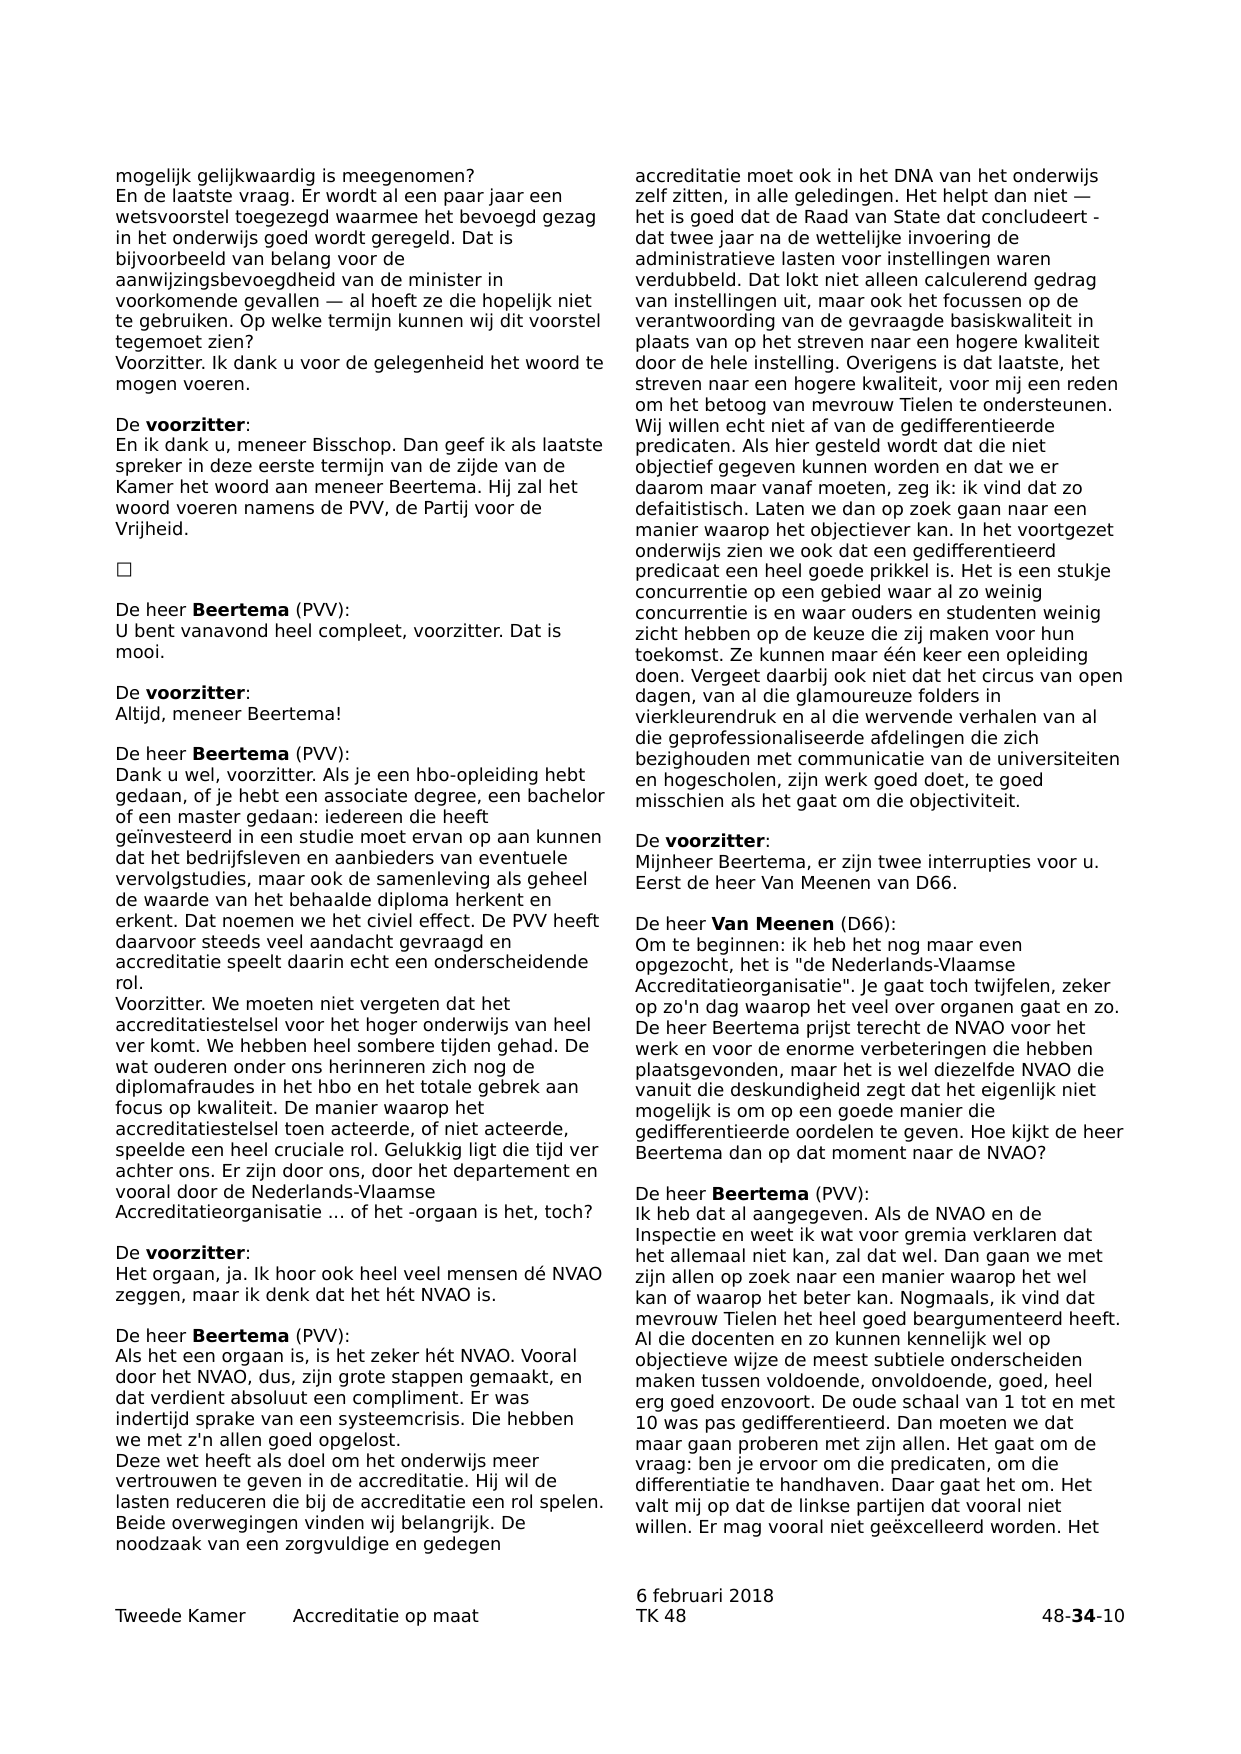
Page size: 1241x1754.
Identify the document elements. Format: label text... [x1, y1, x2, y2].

text Voorzitter. We moeten niet vergeten dat het accreditatiestelsel voor het hoger onderwijs van heel ver komt. We hebben heel sombere tijden gehad. De wat ouderen onder ons herinneren zich nog de diplomafraudes in het hbo en het totale gebrek aan focus op kwaliteit. De manier waarop het accreditatiestelsel toen acteerde, of niet acteerde, speelde een heel cruciale rol. Gelukkig ligt die tijd ver achter ons. Er zijn door ons, door het departement en vooral door de Nederlands-Vlaamse Accreditatieorganisatie ... of het -orgaan is het, toch? [115, 994, 605, 1223]
text De voorzitter: [635, 831, 1125, 852]
text Ik heb dat al aangegeven. Als de NVAO en de Inspectie en weet ik wat voor gremia verklaren dat het allemaal niet kan, zal dat wel. Dan gaan we met zijn allen op zoek naar een manier waarop het wel kan of waarop het beter kan. Nogmaals, ik vind dat mevrouw Tielen het heel goed beargumenteerd heeft. Al die docenten en zo kunnen kennelijk wel op objectieve wijze de meest subtiele onderscheiden maken tussen voldoende, onvoldoende, goed, heel erg goed enzovoort. De oude schaal van 1 tot en met 10 was pas gedifferentieerd. Dan moeten we dat maar gaan proberen met zijn allen. Het gaat om de vraag: ben je ervoor om die predicaten, om die differentiatie te handhaven. Daar gaat het om. Het valt mij op dat de linkse partijen dat vooral niet willen. Er mag vooral niet geëxcelleerd worden. Het [635, 1204, 1125, 1537]
text U bent vanavond heel compleet, voorzitter. Dat is mooi. [115, 621, 605, 662]
text De heer Beertema (PVV): [115, 744, 605, 765]
text De heer Beertema (PVV): [635, 1183, 1125, 1204]
text De voorzitter: [115, 682, 605, 703]
text Deze wet heeft als doel om het onderwijs meer vertrouwen te geven in de accreditatie. Hij wil de lasten reduceren die bij de accreditatie een rol spelen. Beide overwegingen vinden wij belangrijk. De noodzaak van een zorgvuldige en gedegen [115, 1450, 605, 1554]
text Het orgaan, ja. Ik hoor ook heel veel mensen dé NVAO zeggen, maar ik denk dat het hét NVAO is. [115, 1264, 605, 1306]
text ⬜ [115, 559, 605, 580]
text Altijd, meneer Beertema! [115, 703, 605, 724]
text Als het een orgaan is, is het zeker hét NVAO. Vooral door het NVAO, dus, zijn grote stappen gemaakt, en dat verdient absoluut een compliment. Er was indertijd sprake van een systeemcrisis. Die hebben we met z'n allen goed opgelost. [115, 1346, 605, 1450]
text Mijnheer Beertema, er zijn twee interrupties voor u. Eerst de heer Van Meenen van D66. [635, 852, 1125, 893]
text De heer Beertema prijst terecht de NVAO voor het werk en voor de enorme verbeteringen die hebben plaatsgevonden, maar het is wel diezelfde NVAO die vanuit die deskundigheid zegt dat het eigenlijk niet mogelijk is om op een goede manier die gedifferentieerde oordelen te geven. Hoe kijkt de heer Beertema dan op dat moment naar de NVAO? [635, 1018, 1125, 1163]
text De heer Van Meenen (D66): [635, 913, 1125, 934]
text Om te beginnen: ik heb het nog maar even opgezocht, het is "de Nederlands-Vlaamse Accreditatieorganisatie". Je gaat toch twijfelen, zeker op zo'n dag waarop het veel over organen gaat en zo. [635, 934, 1125, 1018]
text De heer Beertema (PVV): [115, 600, 605, 621]
text Voorzitter. Ik dank u voor de gelegenheid het woord te mogen voeren. [115, 353, 605, 394]
text De voorzitter: [115, 1243, 605, 1264]
text En ik dank u, meneer Bisschop. Dan geef ik als laatste spreker in deze eerste termijn van de zijde van de Kamer het woord aan meneer Beertema. Hij zal het woord voeren namens de PVV, de Partij voor de Vrijheid. [115, 435, 605, 539]
text En de laatste vraag. Er wordt al een paar jaar een wetsvoorstel toegezegd waarmee het bevoegd gezag in het onderwijs goed wordt geregeld. Dat is bijvoorbeeld van belang voor de aanwijzingsbevoegdheid van de minister in voorkomende gevallen — al hoeft ze die hopelijk niet te gebruiken. Op welke termijn kunnen wij dit voorstel tegemoet zien? [115, 186, 605, 353]
text mogelijk gelijkwaardig is meegenomen? [115, 165, 605, 186]
text De voorzitter: [115, 414, 605, 435]
text accreditatie moet ook in het DNA van het onderwijs zelf zitten, in alle geledingen. Het helpt dan niet — het is goed dat de Raad van State dat concludeert - dat twee jaar na de wettelijke invoering de administratieve lasten voor instellingen waren verdubbeld. Dat lokt niet alleen calculerend gedrag van instellingen uit, maar ook het focussen op de verantwoording van de gevraagde basiskwaliteit in plaats van op het streven naar een hogere kwaliteit door de hele instelling. Overigens is dat laatste, het streven naar een hogere kwaliteit, voor mij een reden om het betoog van mevrouw Tielen te ondersteunen. Wij willen echt niet af van de gedifferentieerde predicaten. Als hier gesteld wordt dat die niet objectief gegeven kunnen worden en dat we er daarom maar vanaf moeten, zeg ik: ik vind dat zo defaitistisch. Laten we dan op zoek gaan naar een manier waarop het objectiever kan. In het voortgezet onderwijs zien we ook dat een gedifferentieerd predicaat een heel goede prikkel is. Het is een stukje concurrentie op een gebied waar al zo weinig concurrentie is en waar ouders en studenten weinig zicht hebben op de keuze die zij maken voor hun toekomst. Ze kunnen maar één keer een opleiding doen. Vergeet daarbij ook niet dat het circus van open dagen, van al die glamoureuze folders in vierkleurendruk en al die wervende verhalen van al die geprofessionaliseerde afdelingen die zich bezighouden met communicatie van de universiteiten en hogescholen, zijn werk goed doet, te goed misschien als het gaat om die objectiviteit. [635, 165, 1125, 811]
text De heer Beertema (PVV): [115, 1326, 605, 1346]
text Dank u wel, voorzitter. Als je een hbo-opleiding hebt gedaan, of je hebt een associate degree, een bachelor of een master gedaan: iedereen die heeft geïnvesteerd in een studie moet ervan op aan kunnen dat het bedrijfsleven en aanbieders van eventuele vervolgstudies, maar ook de samenleving als geheel de waarde van het behaalde diploma herkent en erkent. Dat noemen we het civiel effect. De PVV heeft daarvoor steeds veel aandacht gevraagd en accreditatie speelt daarin echt een onderscheidende rol. [115, 765, 605, 994]
